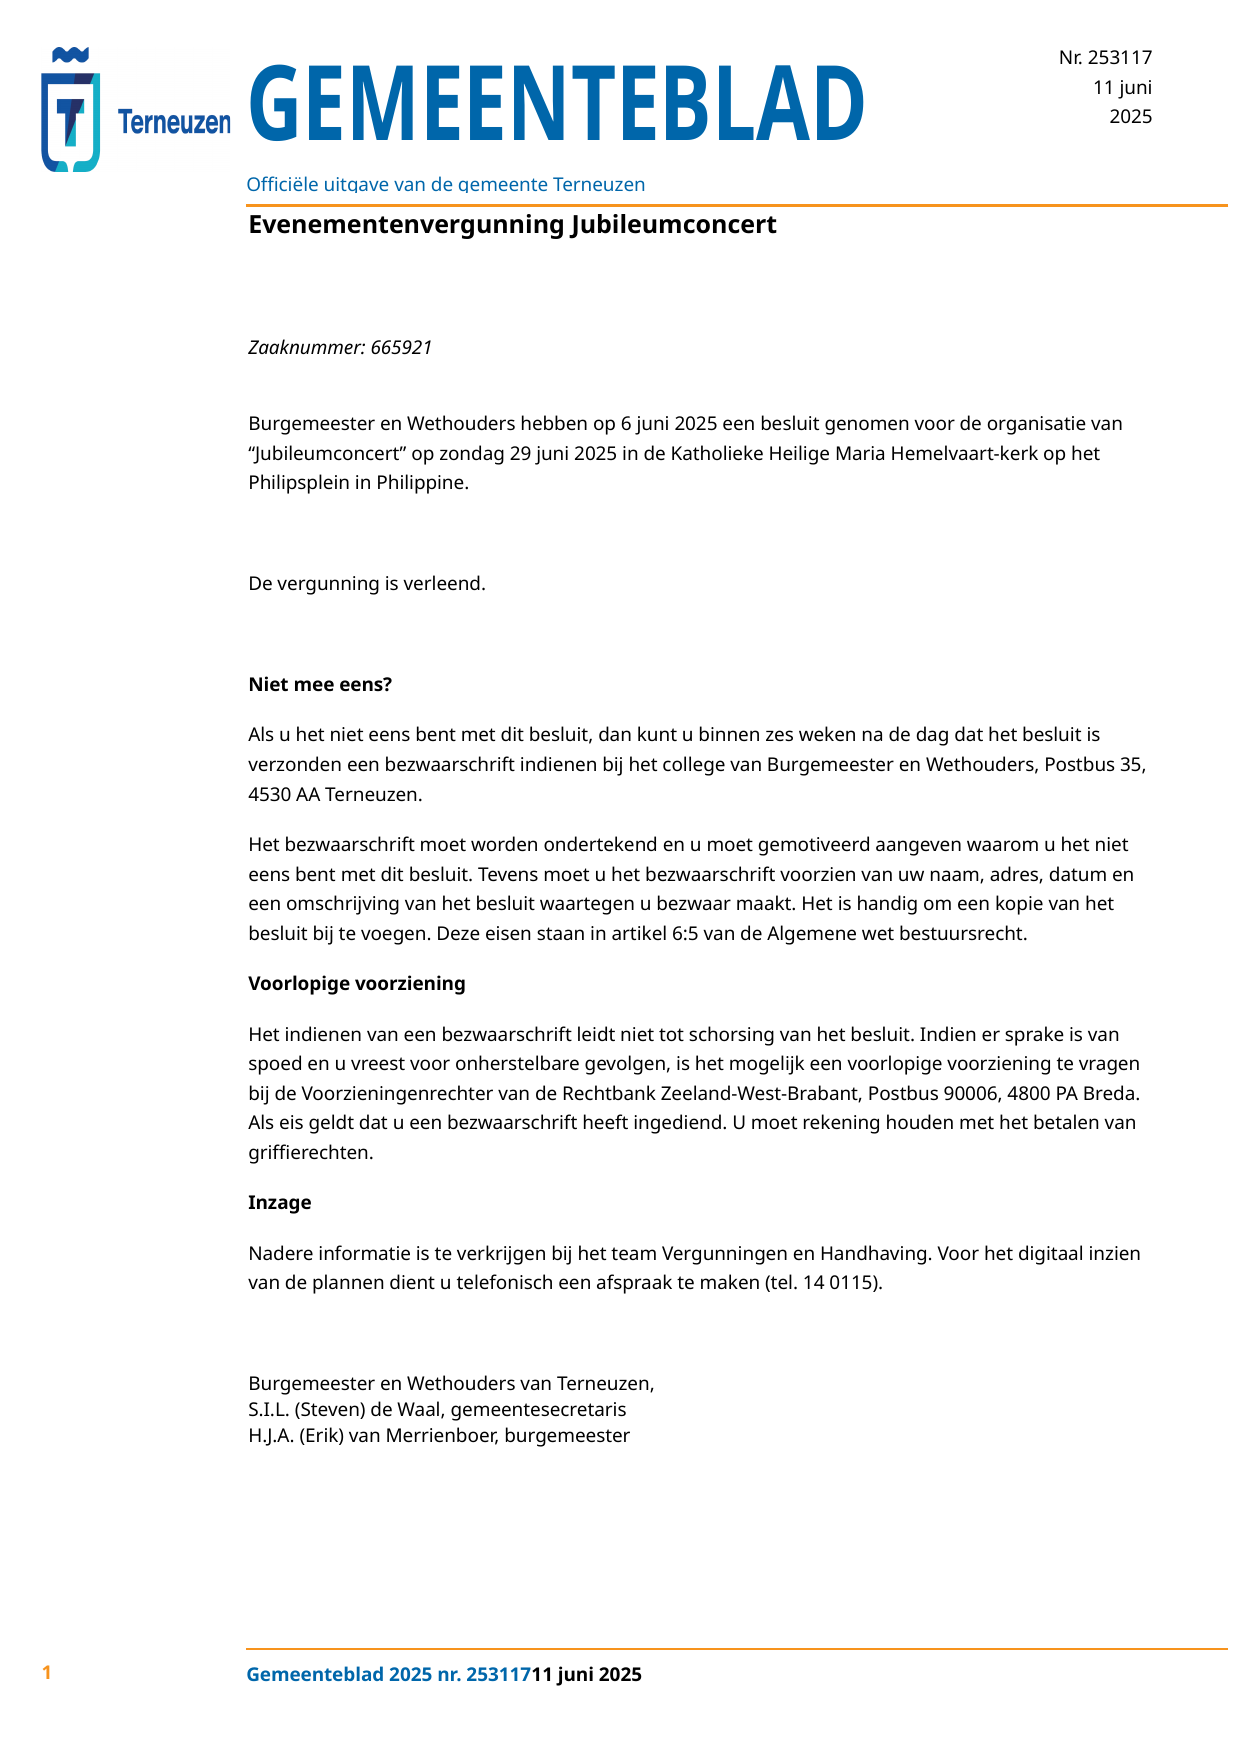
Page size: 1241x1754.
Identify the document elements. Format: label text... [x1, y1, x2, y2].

table_cell [248, 1448, 714, 1473]
text Zaaknummer: 665921 [248, 334, 1152, 360]
text Niet mee eens? [248, 671, 1152, 697]
text Inzage [248, 1189, 1152, 1215]
text Het bezwaarschrift moet worden ondertekend en u moet gemotiveerd aangeven waarom u het niet eens bent met dit besluit. Tevens moet u het bezwaarschrift voorzien van uw naam, adres, datum en een omschrijving van het besluit waartegen u bezwaar maakt. Het is handig om een kopie van het besluit bij te voegen. Deze eisen staan in artikel 6:5 van de Algemene wet bestuursrecht. [248, 831, 1152, 946]
text De vergunning is verleend. [248, 570, 1152, 596]
table_cell [714, 1448, 1152, 1473]
picture [41, 47, 231, 172]
text Als u het niet eens bent met dit besluit, dan kunt u binnen zes weken na de dag dat het besluit is verzonden een bezwaarschrift indienen bij het college van Burgemeester en Wethouders, Postbus 35, 4530 AA Terneuzen. [248, 722, 1152, 807]
table_cell H.J.A. (Erik) van Merrienboer, burgemeester [248, 1422, 1152, 1448]
text Het indienen van een bezwaarschrift leidt niet tot schorsing van het besluit. Indien er sprake is van spoed en u vreest voor onherstelbare gevolgen, is het mogelijk een voorlopige voorziening te vragen bij de Voorzieningenrechter van de Rechtbank Zeeland-West-Brabant, Postbus 90006, 4800 PA Breda. Als eis geldt dat u een bezwaarschrift heeft ingediend. U moet rekening houden met het betalen van griffierechten. [248, 1021, 1152, 1165]
table_header Burgemeester en Wethouders van Terneuzen, [248, 1371, 1152, 1396]
text Nadere informatie is te verkrijgen bij het team Vergunningen en Handhaving. Voor het digitaal inzien van de plannen dient u telefonisch een afspraak te maken (tel. 14 0115). [248, 1240, 1152, 1295]
text Evenementenvergunning Jubileumconcert [248, 207, 1152, 241]
text Voorlopige voorziening [248, 970, 1152, 996]
table_cell S.I.L. (Steven) de Waal, gemeentesecretaris [248, 1396, 714, 1422]
table_cell [714, 1396, 1152, 1422]
text Burgemeester en Wethouders hebben op 6 juni 2025 een besluit genomen voor de organisatie van “Jubileumconcert” op zondag 29 juni 2025 in de Katholieke Heilige Maria Hemelvaart-kerk op het Philipsplein in Philippine. [248, 410, 1152, 495]
